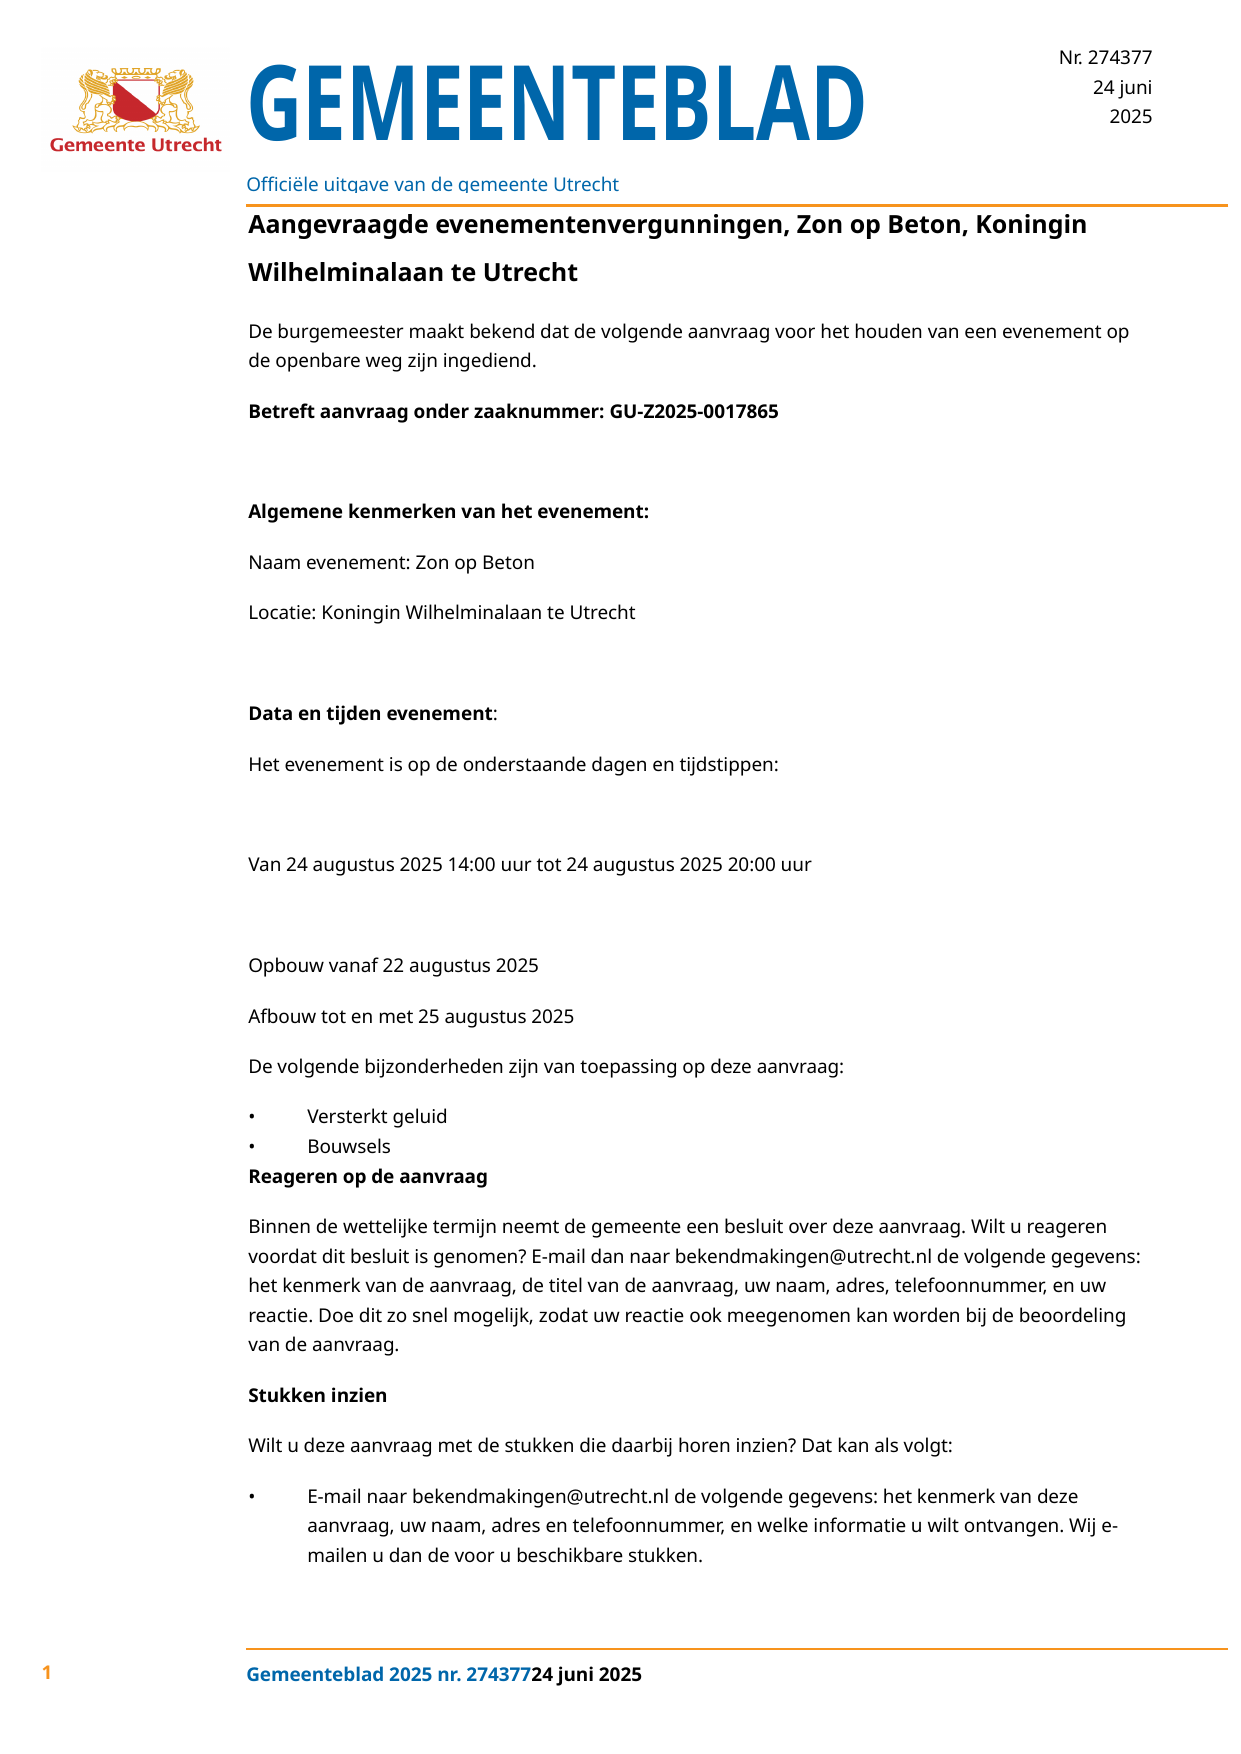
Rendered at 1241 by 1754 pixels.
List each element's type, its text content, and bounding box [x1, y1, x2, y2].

text Van 24 augustus 2025 14:00 uur tot 24 augustus 2025 20:00 uur [248, 852, 1152, 877]
text De volgende bijzonderheden zijn van toepassing op deze aanvraag: [248, 1053, 1152, 1079]
list Bouwsels [248, 1133, 1152, 1159]
text Locatie: Koningin Wilhelminalaan te Utrecht [248, 599, 1152, 625]
text Naam evenement: Zon op Beton [248, 549, 1152, 575]
text Algemene kenmerken van het evenement: [248, 499, 1152, 524]
text Opbouw vanaf 22 augustus 2025 [248, 952, 1152, 978]
text Afbouw tot en met 25 augustus 2025 [248, 1003, 1152, 1029]
text Aangevraagde evenementenvergunningen, Zon op Beton, Koningin Wilhelminalaan te Utrecht [248, 207, 1152, 288]
list Versterkt geluid [248, 1104, 1152, 1129]
text Binnen de wettelijke termijn neemt de gemeente een besluit over deze aanvraag. Wilt u reageren voordat dit besluit is genomen? E-mail dan naar bekendmakingen@utrecht.nl de volgende gegevens: het kenmerk van de aanvraag, de titel van de aanvraag, uw naam, adres, telefoonnummer, en uw reactie. Doe dit zo snel mogelijk, zodat uw reactie ook meegenomen kan worden bij de beoordeling van de aanvraag. [248, 1213, 1152, 1357]
text Wilt u deze aanvraag met de stukken die daarbij horen inzien? Dat kan als volgt: [248, 1432, 1152, 1458]
text Betreft aanvraag onder zaaknummer: GU-Z2025-0017865 [248, 398, 1152, 424]
text Reageren op de aanvraag [248, 1163, 1152, 1189]
text De burgemeester maakt bekend dat de volgende aanvraag voor het houden van een evenement op de openbare weg zijn ingediend. [248, 318, 1152, 373]
picture [41, 47, 231, 172]
list E-mail naar bekendmakingen@utrecht.nl de volgende gegevens: het kenmerk van deze aanvraag, uw naam, adres en telefoonnummer, en welke informatie u wilt ontvangen. Wij e-mailen u dan de voor u beschikbare stukken. [248, 1483, 1152, 1568]
text Data en tijden evenement: [248, 700, 1152, 726]
text Stukken inzien [248, 1382, 1152, 1408]
text Het evenement is op de onderstaande dagen en tijdstippen: [248, 751, 1152, 777]
